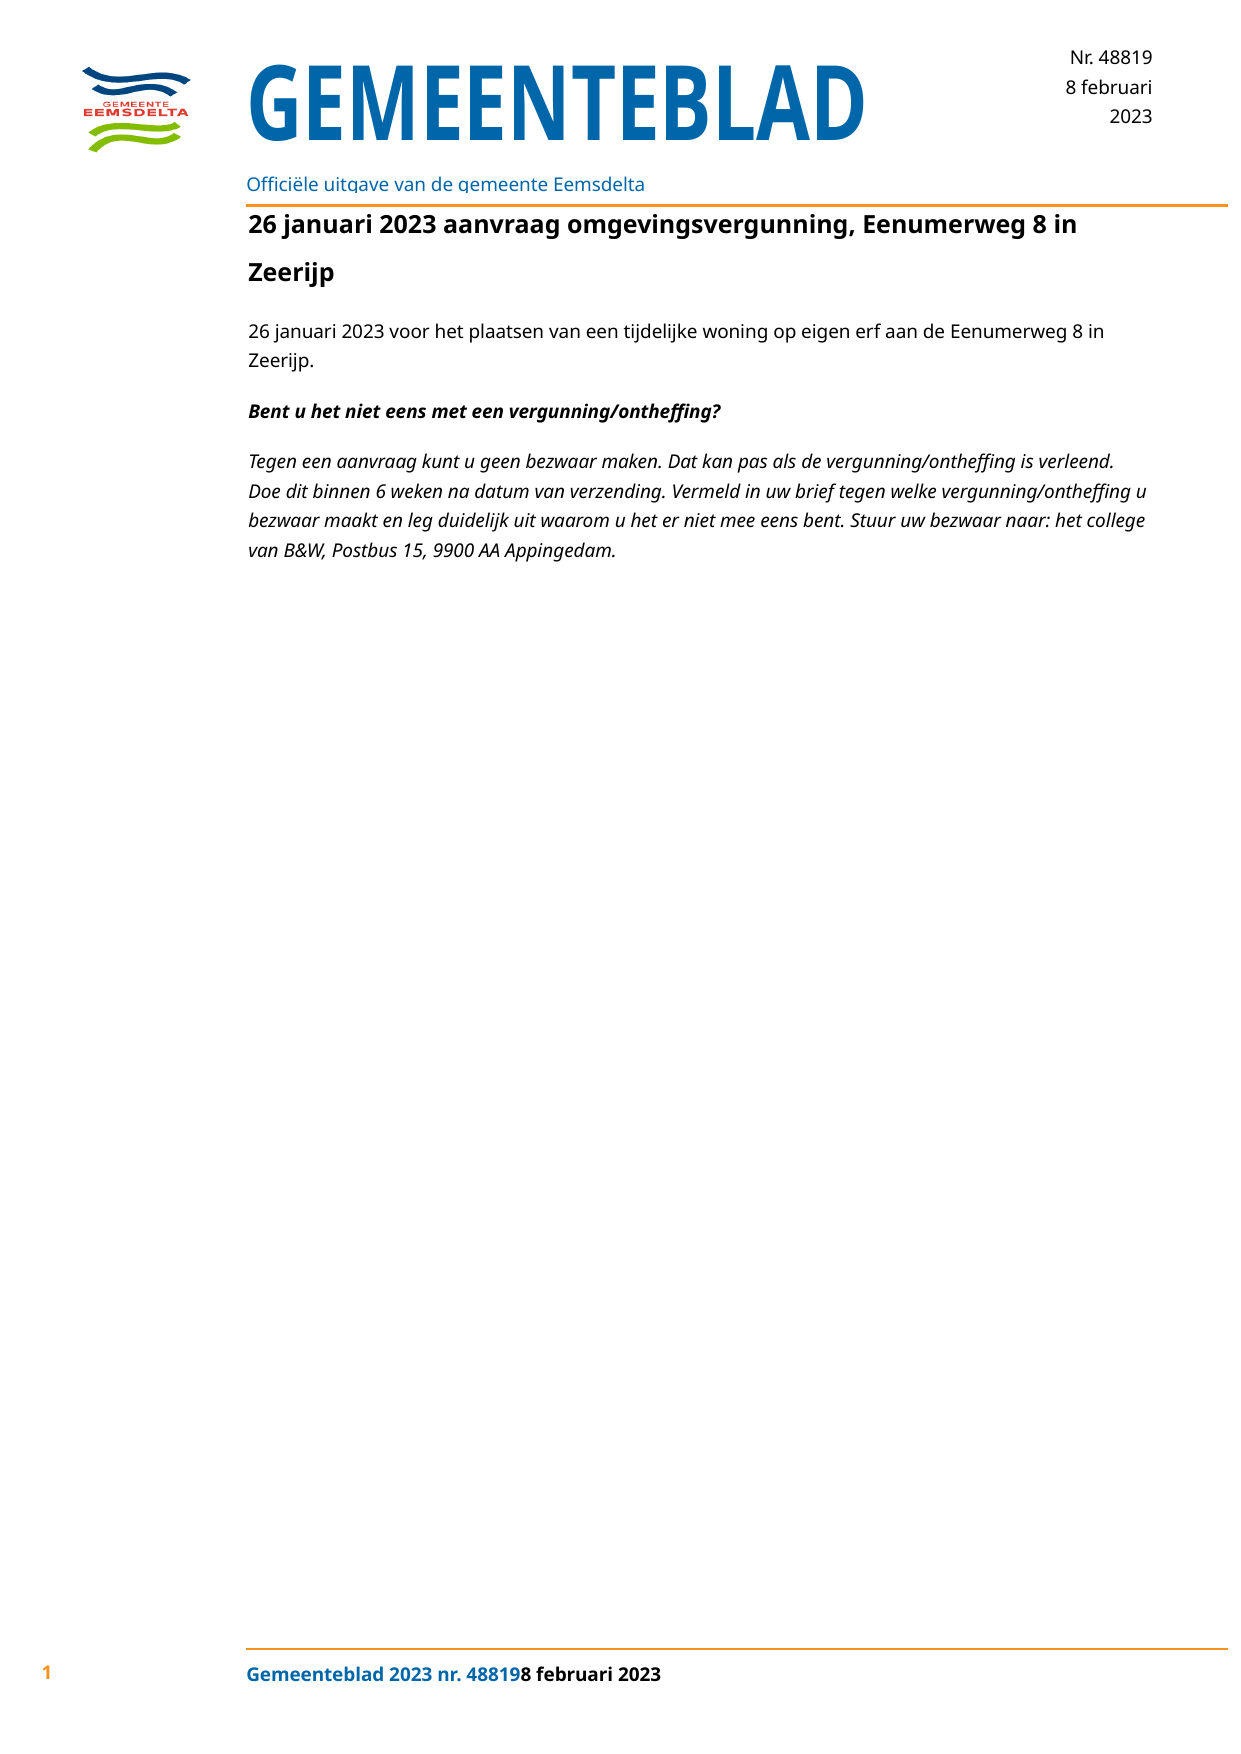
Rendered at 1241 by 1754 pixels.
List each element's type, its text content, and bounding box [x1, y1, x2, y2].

text 26 januari 2023 voor het plaatsen van een tijdelijke woning op eigen erf aan de Eenumerweg 8 in Zeerijp. [248, 318, 1152, 373]
text Tegen een aanvraag kunt u geen bezwaar maken. Dat kan pas als de vergunning/ontheffing is verleend. Doe dit binnen 6 weken na datum van verzending. Vermeld in uw brief tegen welke vergunning/ontheffing u bezwaar maakt en leg duidelijk uit waarom u het er niet mee eens bent. Stuur uw bezwaar naar: het college van B&W, Postbus 15, 9900 AA Appingedam. [248, 448, 1152, 563]
text Bent u het niet eens met een vergunning/ontheffing? [248, 398, 1152, 424]
text 26 januari 2023 aanvraag omgevingsvergunning, Eenumerweg 8 in Zeerijp [248, 207, 1152, 288]
picture [41, 47, 231, 172]
